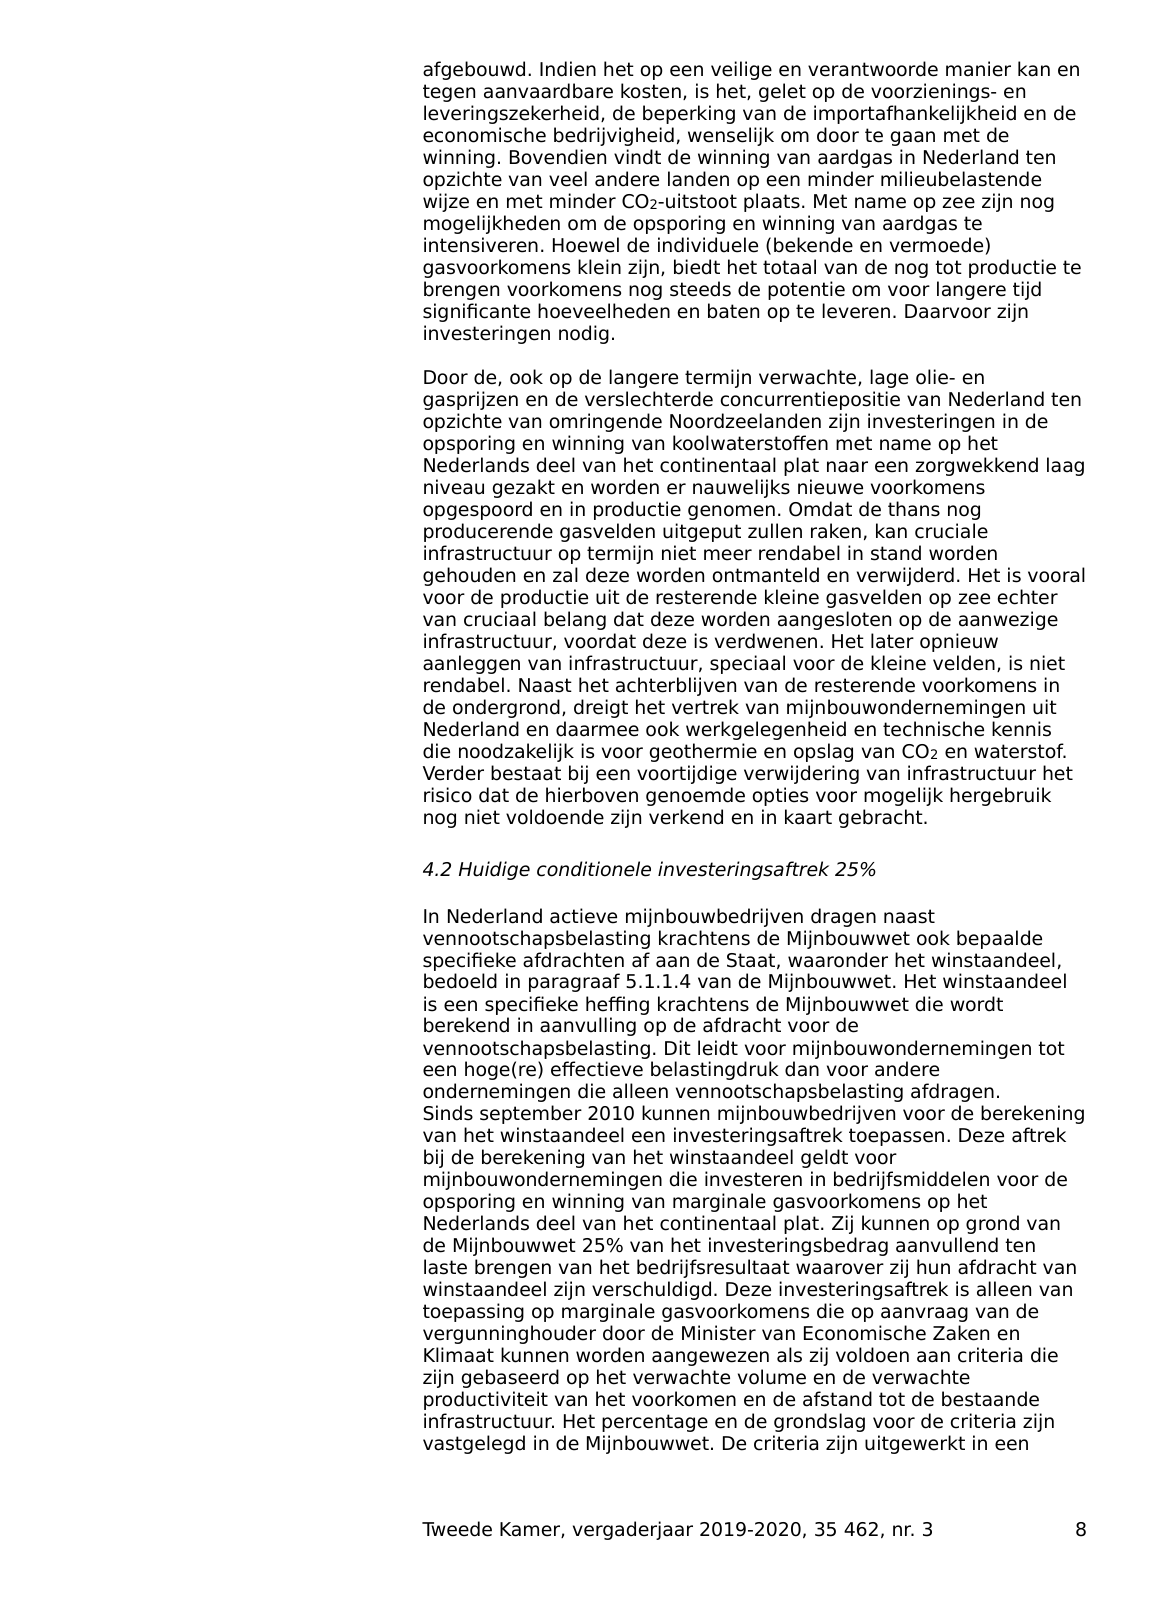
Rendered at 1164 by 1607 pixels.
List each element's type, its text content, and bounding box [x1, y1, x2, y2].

text Door de, ook op de langere termijn verwachte, lage olie- en gasprijzen en de verslechterde concurrentiepositie van Nederland ten opzichte van omringende Noordzeelanden zijn investeringen in de opsporing en winning van koolwaterstoffen met name op het Nederlands deel van het continentaal plat naar een zorgwekkend laag niveau gezakt en worden er nauwelijks nieuwe voorkomens opgespoord en in productie genomen. Omdat de thans nog producerende gasvelden uitgeput zullen raken, kan cruciale infrastructuur op termijn niet meer rendabel in stand worden gehouden en zal deze worden ontmanteld en verwijderd. Het is vooral voor de productie uit de resterende kleine gasvelden op zee echter van cruciaal belang dat deze worden aangesloten op de aanwezige infrastructuur, voordat deze is verdwenen. Het later opnieuw aanleggen van infrastructuur, speciaal voor de kleine velden, is niet rendabel. Naast het achterblijven van de resterende voorkomens in de ondergrond, dreigt het vertrek van mijnbouwondernemingen uit Nederland en daarmee ook werkgelegenheid en technische kennis die noodzakelijk is voor geothermie en opslag van CO2 en waterstof. Verder bestaat bij een voortijdige verwijdering van infrastructuur het risico dat de hierboven genoemde opties voor mogelijk hergebruik nog niet voldoende zijn verkend en in kaart gebracht. [422, 367, 1087, 828]
subtitle 4.2 Huidige conditionele investeringsaftrek 25% [422, 858, 1087, 881]
text Sinds september 2010 kunnen mijnbouwbedrijven voor de berekening van het winstaandeel een investeringsaftrek toepassen. Deze aftrek bij de berekening van het winstaandeel geldt voor mijnbouwondernemingen die investeren in bedrijfsmiddelen voor de opsporing en winning van marginale gasvoorkomens op het Nederlands deel van het continentaal plat. Zij kunnen op grond van de Mijnbouwwet 25% van het investeringsbedrag aanvullend ten laste brengen van het bedrijfsresultaat waarover zij hun afdracht van winstaandeel zijn verschuldigd. Deze investeringsaftrek is alleen van toepassing op marginale gasvoorkomens die op aanvraag van de vergunninghouder door de Minister van Economische Zaken en Klimaat kunnen worden aangewezen als zij voldoen aan criteria die zijn gebaseerd op het verwachte volume en de verwachte productiviteit van het voorkomen en de afstand tot de bestaande infrastructuur. Het percentage en de grondslag voor de criteria zijn vastgelegd in de Mijnbouwwet. De criteria zijn uitgewerkt in een [422, 1103, 1087, 1455]
text In Nederland actieve mijnbouwbedrijven dragen naast vennootschapsbelasting krachtens de Mijnbouwwet ook bepaalde specifieke afdrachten af aan de Staat, waaronder het winstaandeel, bedoeld in paragraaf 5.1.1.4 van de Mijnbouwwet. Het winstaandeel is een specifieke heffing krachtens de Mijnbouwwet die wordt berekend in aanvulling op de afdracht voor de vennootschapsbelasting. Dit leidt voor mijnbouwondernemingen tot een hoge(re) effectieve belastingdruk dan voor andere ondernemingen die alleen vennootschapsbelasting afdragen. [422, 906, 1087, 1103]
text afgebouwd. Indien het op een veilige en verantwoorde manier kan en tegen aanvaardbare kosten, is het, gelet op de voorzienings- en leveringszekerheid, de beperking van de importafhankelijkheid en de economische bedrijvigheid, wenselijk om door te gaan met de winning. Bovendien vindt de winning van aardgas in Nederland ten opzichte van veel andere landen op een minder milieubelastende wijze en met minder CO2-uitstoot plaats. Met name op zee zijn nog mogelijkheden om de opsporing en winning van aardgas te intensiveren. Hoewel de individuele (bekende en vermoede) gasvoorkomens klein zijn, biedt het totaal van de nog tot productie te brengen voorkomens nog steeds de potentie om voor langere tijd significante hoeveelheden en baten op te leveren. Daarvoor zijn investeringen nodig. [422, 59, 1087, 345]
